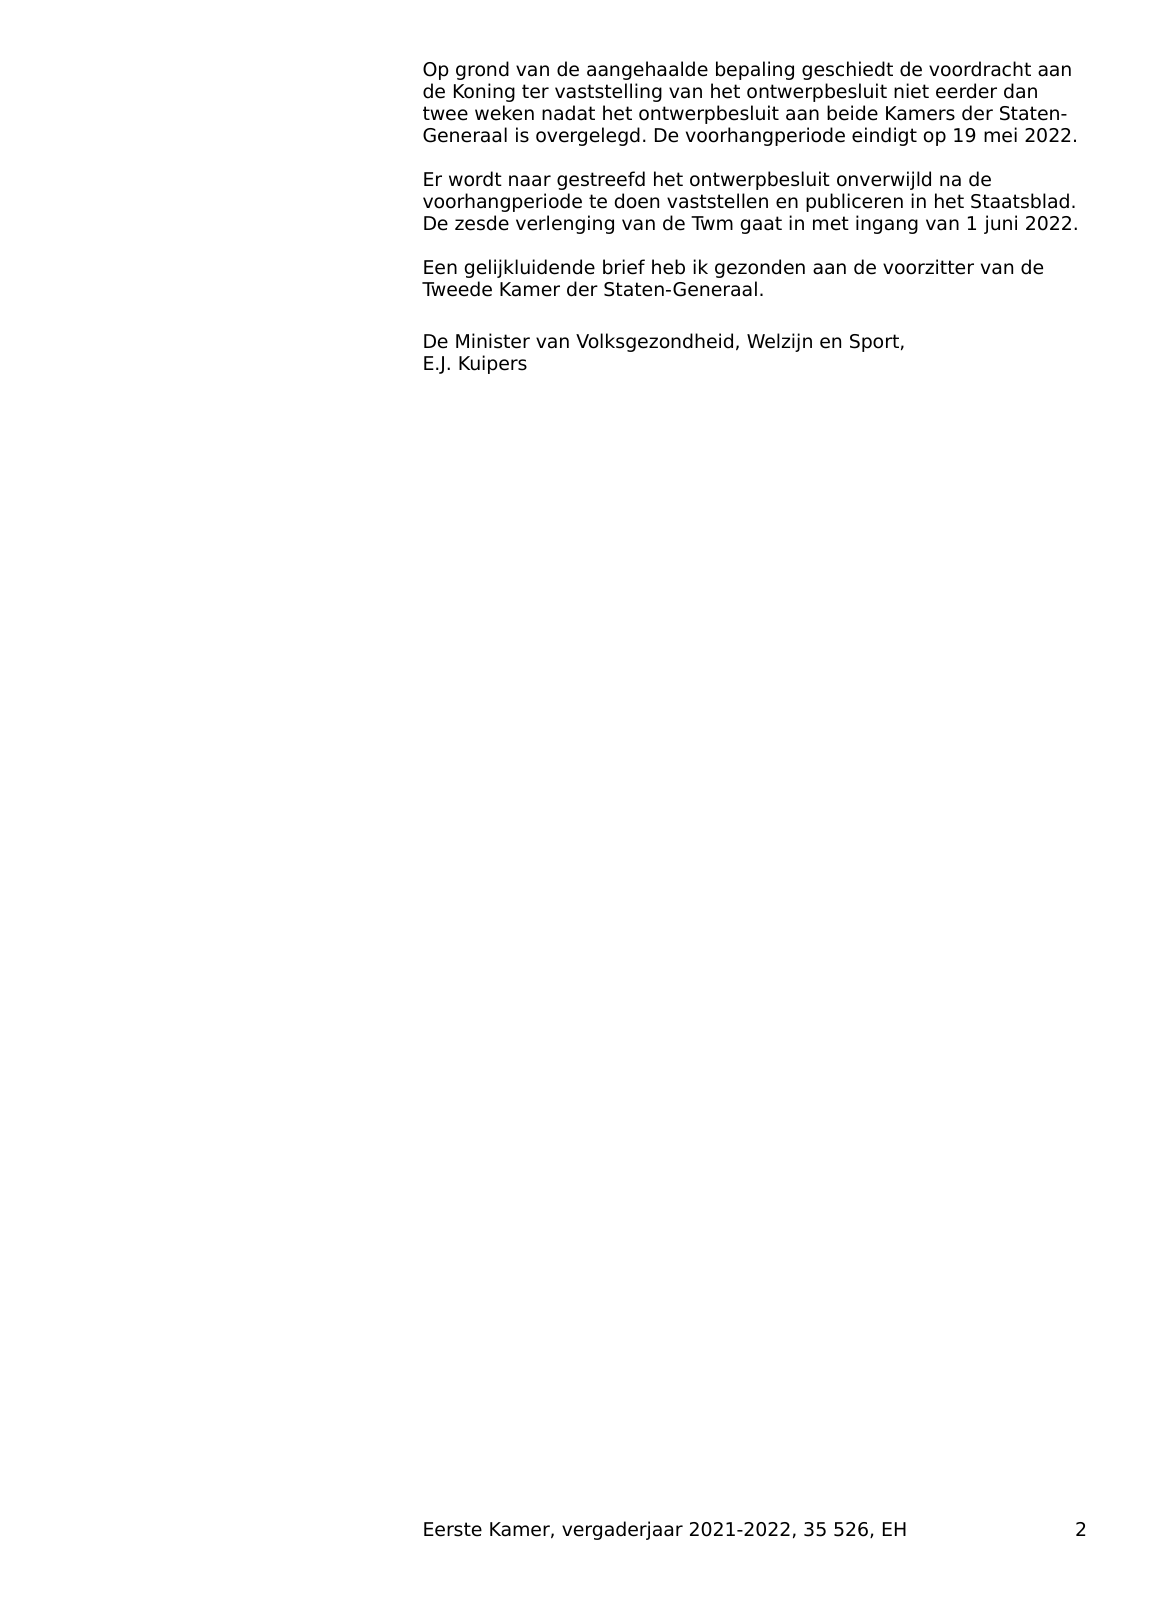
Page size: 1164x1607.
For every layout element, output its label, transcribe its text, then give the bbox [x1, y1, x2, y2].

text Een gelijkluidende brief heb ik gezonden aan de voorzitter van de Tweede Kamer der Staten-Generaal. [422, 257, 1087, 301]
text Er wordt naar gestreefd het ontwerpbesluit onverwijld na de voorhangperiode te doen vaststellen en publiceren in het Staatsblad. De zesde verlenging van de Twm gaat in met ingang van 1 juni 2022. [422, 169, 1087, 235]
text Op grond van de aangehaalde bepaling geschiedt de voordracht aan de Koning ter vaststelling van het ontwerpbesluit niet eerder dan twee weken nadat het ontwerpbesluit aan beide Kamers der Staten-Generaal is overgelegd. De voorhangperiode eindigt op 19 mei 2022. [422, 59, 1087, 147]
text De Minister van Volksgezondheid, Welzijn en Sport, E.J. Kuipers [422, 331, 1087, 375]
